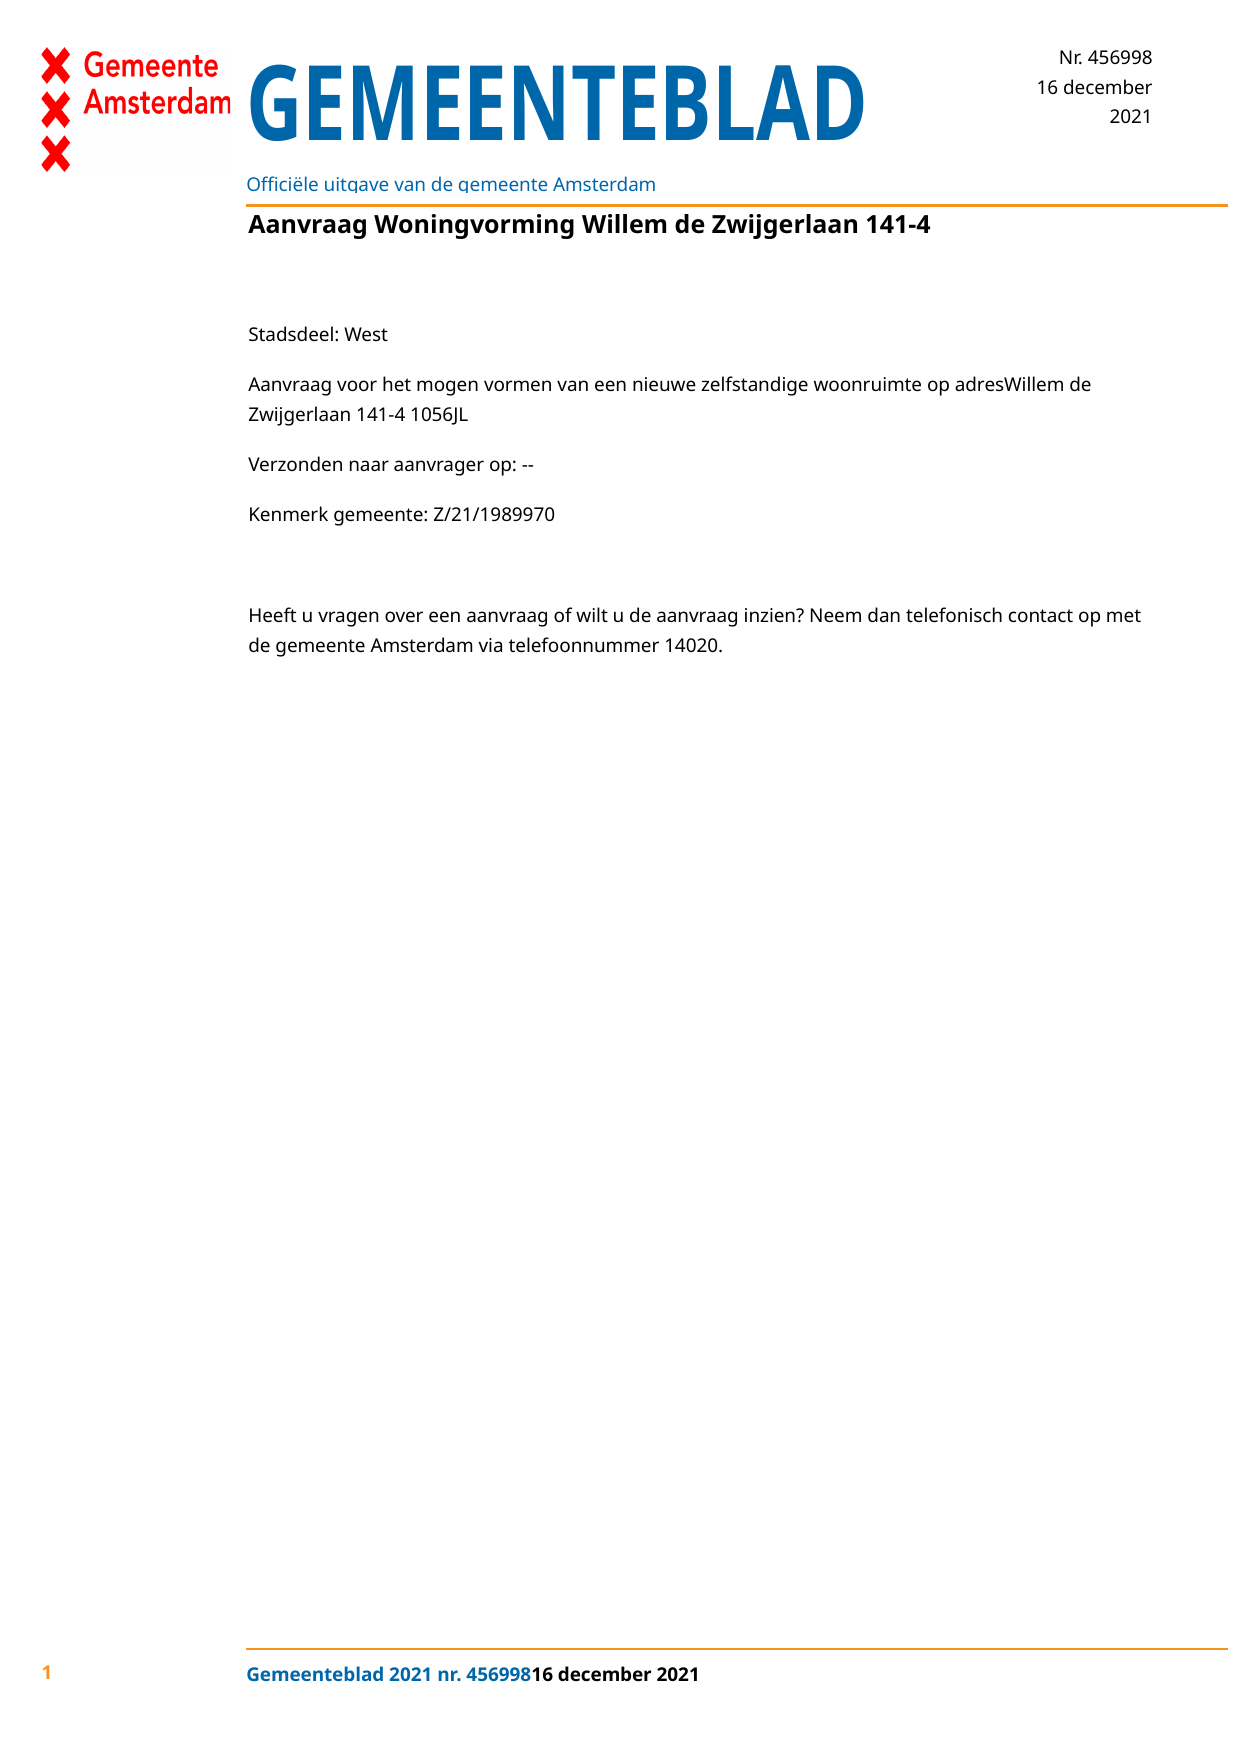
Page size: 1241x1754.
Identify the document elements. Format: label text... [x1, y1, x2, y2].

picture [41, 47, 231, 172]
text Aanvraag voor het mogen vormen van een nieuwe zelfstandige woonruimte op adresWillem de Zwijgerlaan 141-4 1056JL [248, 371, 1152, 426]
text Kenmerk gemeente: Z/21/1989970 [248, 502, 1152, 527]
text Heeft u vragen over een aanvraag of wilt u de aanvraag inzien? Neem dan telefonisch contact op met de gemeente Amsterdam via telefoonnummer 14020. [248, 602, 1152, 658]
text Stadsdeel: West [248, 321, 1152, 346]
text Verzonden naar aanvrager op: -- [248, 451, 1152, 477]
text Aanvraag Woningvorming Willem de Zwijgerlaan 141-4 [248, 207, 1152, 241]
